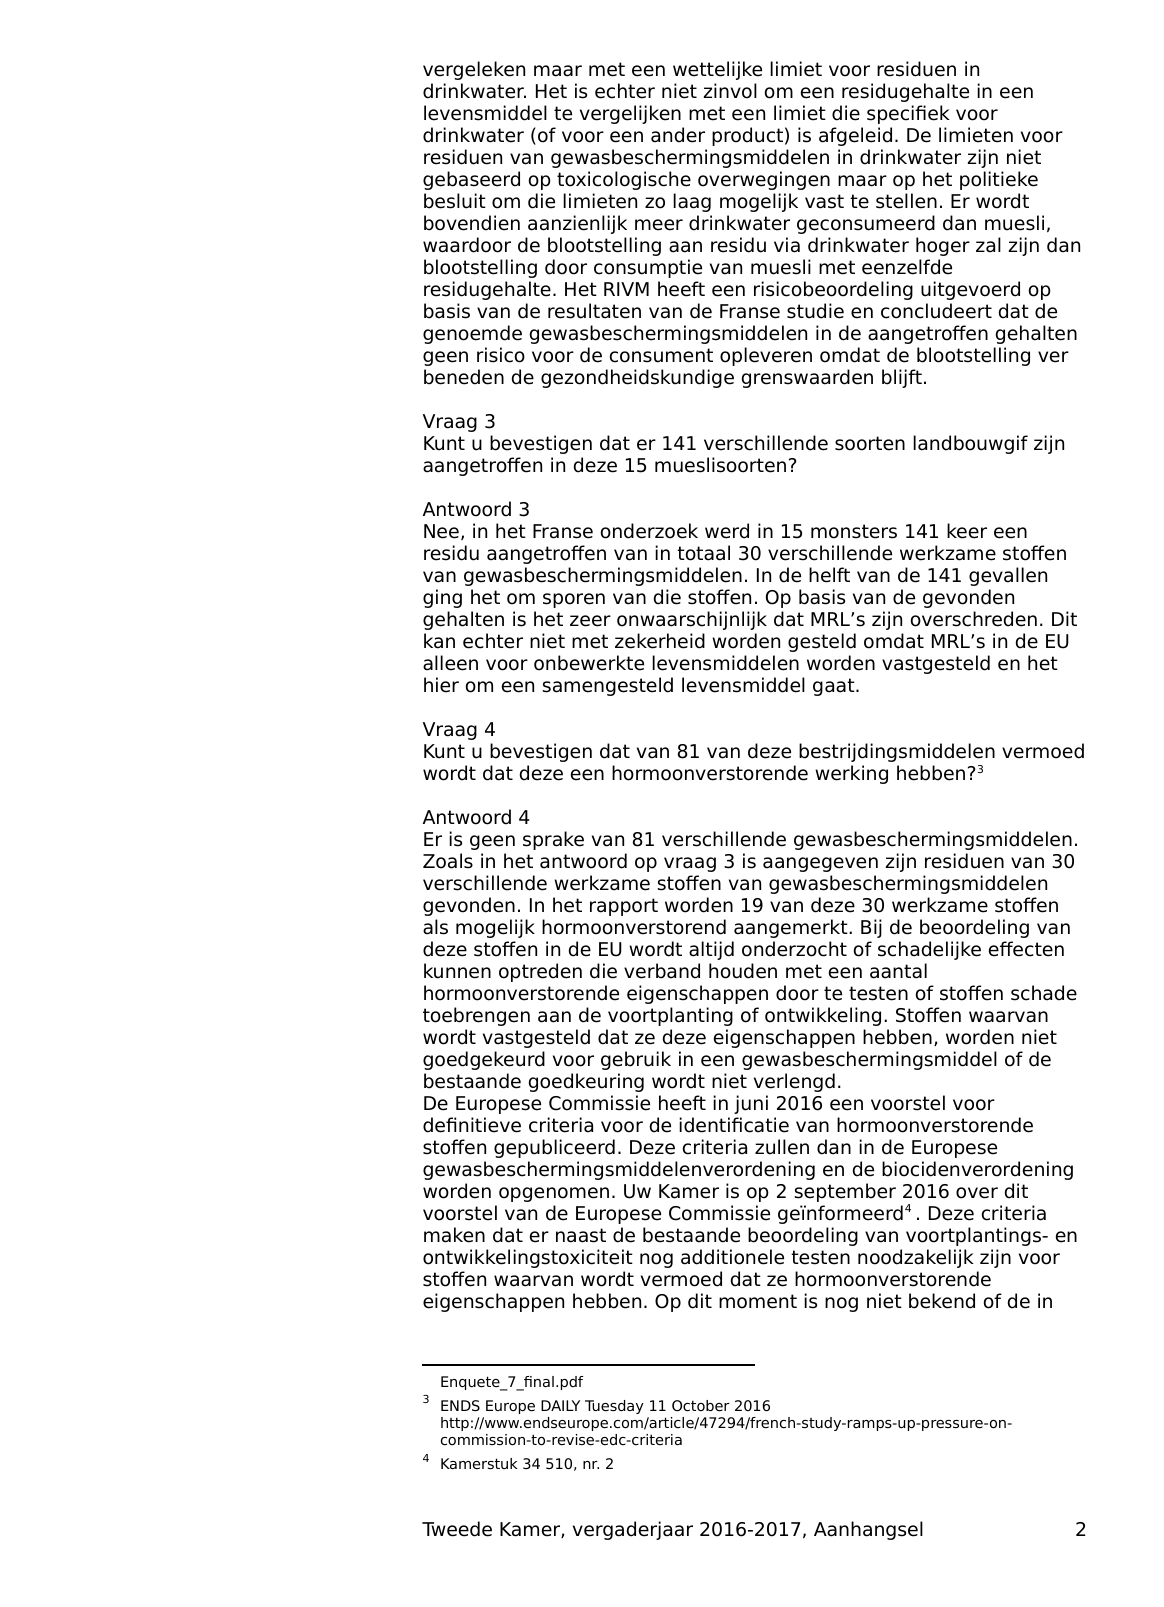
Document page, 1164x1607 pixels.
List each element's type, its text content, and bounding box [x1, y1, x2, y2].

text Nee, in het Franse onderzoek werd in 15 monsters 141 keer een residu aangetroffen van in totaal 30 verschillende werkzame stoffen van gewasbeschermingsmiddelen. In de helft van de 141 gevallen ging het om sporen van die stoffen. Op basis van de gevonden gehalten is het zeer onwaarschijnlijk dat MRL’s zijn overschreden. Dit kan echter niet met zekerheid worden gesteld omdat MRL’s in de EU alleen voor onbewerkte levensmiddelen worden vastgesteld en het hier om een samengesteld levensmiddel gaat. [422, 521, 1087, 697]
text De Europese Commissie heeft in juni 2016 een voorstel voor definitieve criteria voor de identificatie van hormoonverstorende stoffen gepubliceerd. Deze criteria zullen dan in de Europese gewasbeschermingsmiddelenverordening en de biocidenverordening worden opgenomen. Uw Kamer is op 2 september 2016 over dit voorstel van de Europese Commissie geïnformeerd. Deze criteria maken dat er naast de bestaande beoordeling van voortplantings- en ontwikkelingstoxiciteit nog additionele testen noodzakelijk zijn voor stoffen waarvan wordt vermoed dat ze hormoonverstorende eigenschappen hebben. Op dit moment is nog niet bekend of de in [422, 1093, 1087, 1313]
text ENDS Europe DAILY Tuesday 11 October 2016 http://www.endseurope.com/article/47294/french-study-ramps-up-pressure-on-commission-to-revise-edc-criteria [422, 1393, 1087, 1449]
text Vraag 4 [422, 719, 1087, 741]
text Antwoord 4 [422, 807, 1087, 829]
text Enquete_7_final.pdf [422, 1374, 1087, 1391]
text Antwoord 3 [422, 499, 1087, 521]
text vergeleken maar met een wettelijke limiet voor residuen in drinkwater. Het is echter niet zinvol om een residugehalte in een levensmiddel te vergelijken met een limiet die specifiek voor drinkwater (of voor een ander product) is afgeleid. De limieten voor residuen van gewasbeschermingsmiddelen in drinkwater zijn niet gebaseerd op toxicologische overwegingen maar op het politieke besluit om die limieten zo laag mogelijk vast te stellen. Er wordt bovendien aanzienlijk meer drinkwater geconsumeerd dan muesli, waardoor de blootstelling aan residu via drinkwater hoger zal zijn dan blootstelling door consumptie van muesli met eenzelfde residugehalte. Het RIVM heeft een risicobeoordeling uitgevoerd op basis van de resultaten van de Franse studie en concludeert dat de genoemde gewasbeschermingsmiddelen in de aangetroffen gehalten geen risico voor de consument opleveren omdat de blootstelling ver beneden de gezondheidskundige grenswaarden blijft. [422, 59, 1087, 389]
text Kunt u bevestigen dat van 81 van deze bestrijdingsmiddelen vermoed wordt dat deze een hormoonverstorende werking hebben? [422, 741, 1087, 785]
text Kunt u bevestigen dat er 141 verschillende soorten landbouwgif zijn aangetroffen in deze 15 mueslisoorten? [422, 433, 1087, 477]
text Er is geen sprake van 81 verschillende gewasbeschermingsmiddelen. Zoals in het antwoord op vraag 3 is aangegeven zijn residuen van 30 verschillende werkzame stoffen van gewasbeschermingsmiddelen gevonden. In het rapport worden 19 van deze 30 werkzame stoffen als mogelijk hormoonverstorend aangemerkt. Bij de beoordeling van deze stoffen in de EU wordt altijd onderzocht of schadelijke effecten kunnen optreden die verband houden met een aantal hormoonverstorende eigenschappen door te testen of stoffen schade toebrengen aan de voortplanting of ontwikkeling. Stoffen waarvan wordt vastgesteld dat ze deze eigenschappen hebben, worden niet goedgekeurd voor gebruik in een gewasbeschermingsmiddel of de bestaande goedkeuring wordt niet verlengd. [422, 829, 1087, 1093]
text Vraag 3 [422, 411, 1087, 433]
text Kamerstuk 34 510, nr. 2 [422, 1452, 1087, 1474]
